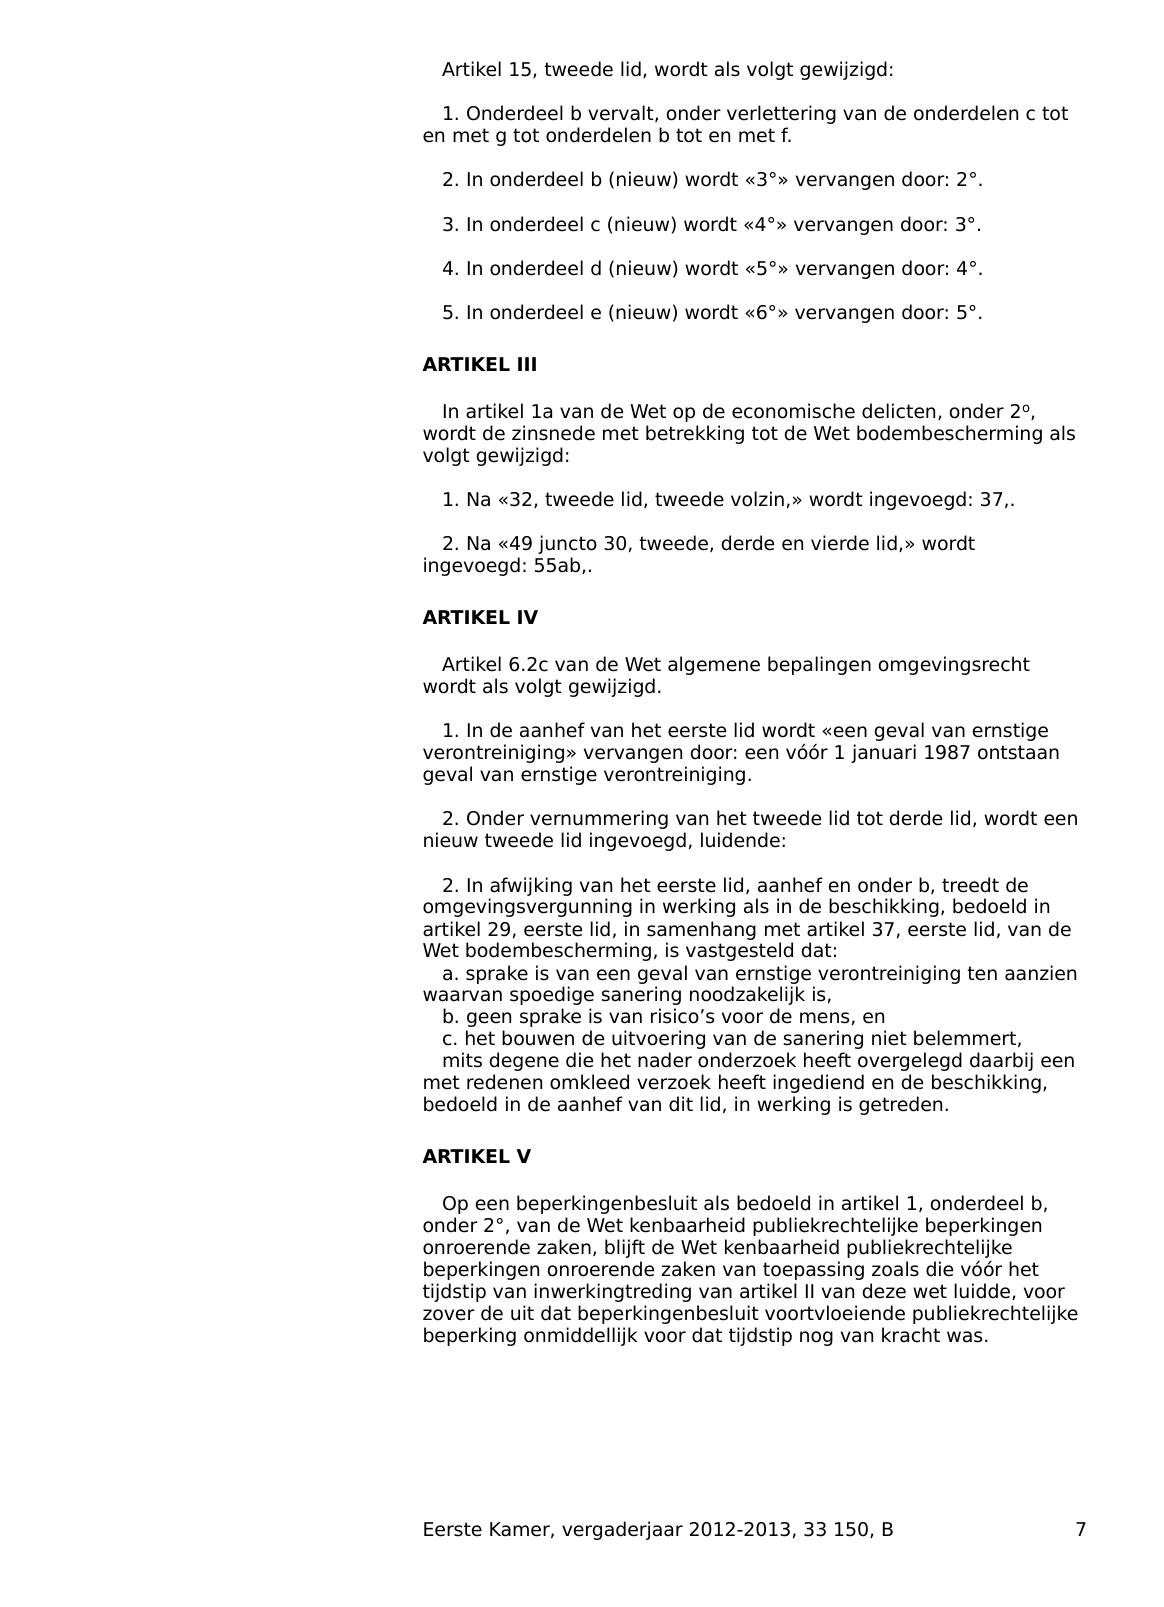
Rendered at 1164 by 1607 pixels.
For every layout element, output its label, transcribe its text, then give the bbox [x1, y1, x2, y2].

text 2. In afwijking van het eerste lid, aanhef en onder b, treedt de omgevingsvergunning in werking als in de beschikking, bedoeld in artikel 29, eerste lid, in samenhang met artikel 37, eerste lid, van de Wet bodembescherming, is vastgesteld dat: [422, 874, 1087, 962]
text 3. In onderdeel c (nieuw) wordt «4°» vervangen door: 3°. [422, 213, 1087, 236]
text 2. Onder vernummering van het tweede lid tot derde lid, wordt een nieuw tweede lid ingevoegd, luidende: [422, 808, 1087, 852]
subtitle ARTIKEL V [422, 1146, 1087, 1168]
subtitle ARTIKEL III [422, 354, 1087, 376]
text 1. Onderdeel b vervalt, onder verlettering van de onderdelen c tot en met g tot onderdelen b tot en met f. [422, 103, 1087, 147]
subtitle ARTIKEL IV [422, 607, 1087, 629]
text Artikel 6.2c van de Wet algemene bepalingen omgevingsrecht wordt als volgt gewijzigd. [422, 654, 1087, 698]
text 4. In onderdeel d (nieuw) wordt «5°» vervangen door: 4°. [422, 258, 1087, 280]
text In artikel 1a van de Wet op de economische delicten, onder 2o, wordt de zinsnede met betrekking tot de Wet bodembescherming als volgt gewijzigd: [422, 401, 1087, 467]
text c. het bouwen de uitvoering van de sanering niet belemmert, [422, 1028, 1087, 1050]
text Op een beperkingenbesluit als bedoeld in artikel 1, onderdeel b, onder 2°, van de Wet kenbaarheid publiekrechtelijke beperkingen onroerende zaken, blijft de Wet kenbaarheid publiekrechtelijke beperkingen onroerende zaken van toepassing zoals die vóór het tijdstip van inwerkingtreding van artikel II van deze wet luidde, voor zover de uit dat beperkingenbesluit voortvloeiende publiekrechtelijke beperking onmiddellijk voor dat tijdstip nog van kracht was. [422, 1193, 1087, 1347]
text mits degene die het nader onderzoek heeft overgelegd daarbij een met redenen omkleed verzoek heeft ingediend en de beschikking, bedoeld in de aanhef van dit lid, in werking is getreden. [422, 1050, 1087, 1116]
text b. geen sprake is van risico’s voor de mens, en [422, 1006, 1087, 1028]
text 1. In de aanhef van het eerste lid wordt «een geval van ernstige verontreiniging» vervangen door: een vóór 1 januari 1987 ontstaan geval van ernstige verontreiniging. [422, 720, 1087, 786]
text Artikel 15, tweede lid, wordt als volgt gewijzigd: [422, 59, 1087, 81]
text 2. In onderdeel b (nieuw) wordt «3°» vervangen door: 2°. [422, 169, 1087, 191]
text 2. Na «49 juncto 30, tweede, derde en vierde lid,» wordt ingevoegd: 55ab,. [422, 533, 1087, 577]
text 5. In onderdeel e (nieuw) wordt «6°» vervangen door: 5°. [422, 302, 1087, 324]
text 1. Na «32, tweede lid, tweede volzin,» wordt ingevoegd: 37,. [422, 489, 1087, 511]
text a. sprake is van een geval van ernstige verontreiniging ten aanzien waarvan spoedige sanering noodzakelijk is, [422, 962, 1087, 1006]
